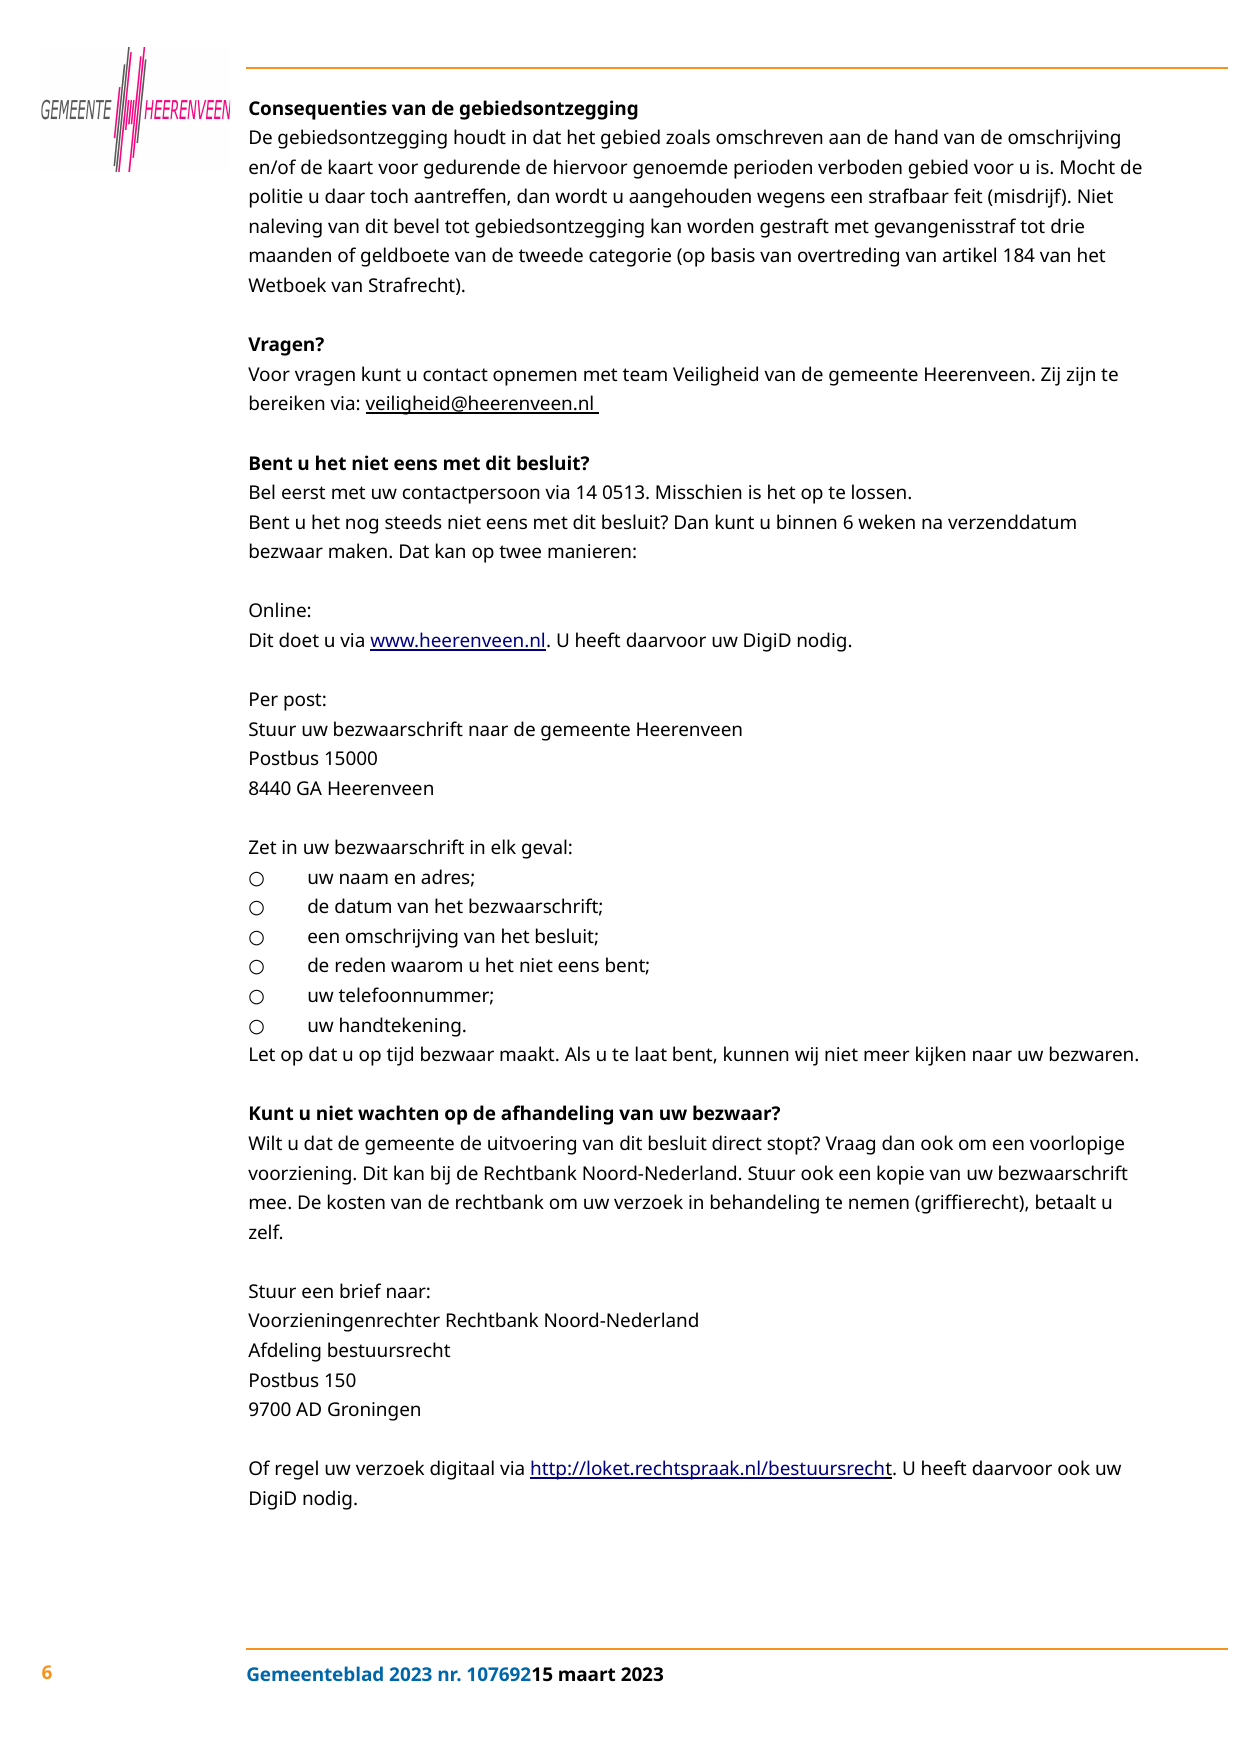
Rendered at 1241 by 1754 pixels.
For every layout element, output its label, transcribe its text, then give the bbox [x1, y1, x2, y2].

list de reden waarom u het niet eens bent; [248, 953, 1152, 978]
text Wilt u dat de gemeente de uitvoering van dit besluit direct stopt? Vraag dan ook om een voorlopige voorziening. Dit kan bij de Rechtbank Noord-Nederland. Stuur ook een kopie van uw bezwaarschrift mee. De kosten van de rechtbank om uw verzoek in behandeling te nemen (griffierecht), betaalt u zelf. [248, 1130, 1152, 1245]
text De gebiedsontzegging houdt in dat het gebied zoals omschreven aan de hand van de omschrijving en/of de kaart voor gedurende de hiervoor genoemde perioden verboden gebied voor u is. Mocht de politie u daar toch aantreffen, dan wordt u aangehouden wegens een strafbaar feit (misdrijf). Niet naleving van dit bevel tot gebiedsontzegging kan worden gestraft met gevangenisstraf tot drie maanden of geldboete van de tweede categorie (op basis van overtreding van artikel 184 van het Wetboek van Strafrecht). [248, 124, 1152, 298]
text Postbus 150 [248, 1367, 1152, 1393]
text Dit doet u via www.heerenveen.nl. U heeft daarvoor uw DigiD nodig. [248, 627, 1152, 653]
text Consequenties van de gebiedsontzegging [248, 95, 1152, 121]
list een omschrijving van het besluit; [248, 923, 1152, 949]
text Stuur een brief naar: [248, 1278, 1152, 1304]
text Of regel uw verzoek digitaal via http://loket.rechtspraak.nl/bestuursrecht. U heeft daarvoor ook uw DigiD nodig. [248, 1456, 1152, 1511]
text 8440 GA Heerenveen [248, 775, 1152, 801]
text Bent u het nog steeds niet eens met dit besluit? Dan kunt u binnen 6 weken na verzenddatum bezwaar maken. Dat kan op twee manieren: [248, 509, 1152, 564]
text Bent u het niet eens met dit besluit? [248, 450, 1152, 476]
text Postbus 15000 [248, 746, 1152, 771]
text Voorzieningenrechter Rechtbank Noord-Nederland [248, 1308, 1152, 1333]
text Voor vragen kunt u contact opnemen met team Veiligheid van de gemeente Heerenveen. Zij zijn te bereiken via: veiligheid@heerenveen.nl [248, 361, 1152, 416]
text Afdeling bestuursrecht [248, 1337, 1152, 1363]
text Per post: [248, 686, 1152, 712]
text Online: [248, 598, 1152, 623]
text Kunt u niet wachten op de afhandeling van uw bezwaar? [248, 1101, 1152, 1126]
list uw naam en adres; [248, 864, 1152, 890]
list de datum van het bezwaarschrift; [248, 893, 1152, 919]
list uw handtekening. [248, 1012, 1152, 1038]
text Bel eerst met uw contactpersoon via 14 0513. Misschien is het op te lossen. [248, 479, 1152, 505]
text Zet in uw bezwaarschrift in elk geval: [248, 834, 1152, 860]
picture [41, 47, 231, 172]
text Stuur uw bezwaarschrift naar de gemeente Heerenveen [248, 716, 1152, 742]
list uw telefoonnummer; [248, 982, 1152, 1008]
text 9700 AD Groningen [248, 1396, 1152, 1422]
text Vragen? [248, 331, 1152, 357]
text Let op dat u op tijd bezwaar maakt. Als u te laat bent, kunnen wij niet meer kijken naar uw bezwaren. [248, 1041, 1152, 1067]
